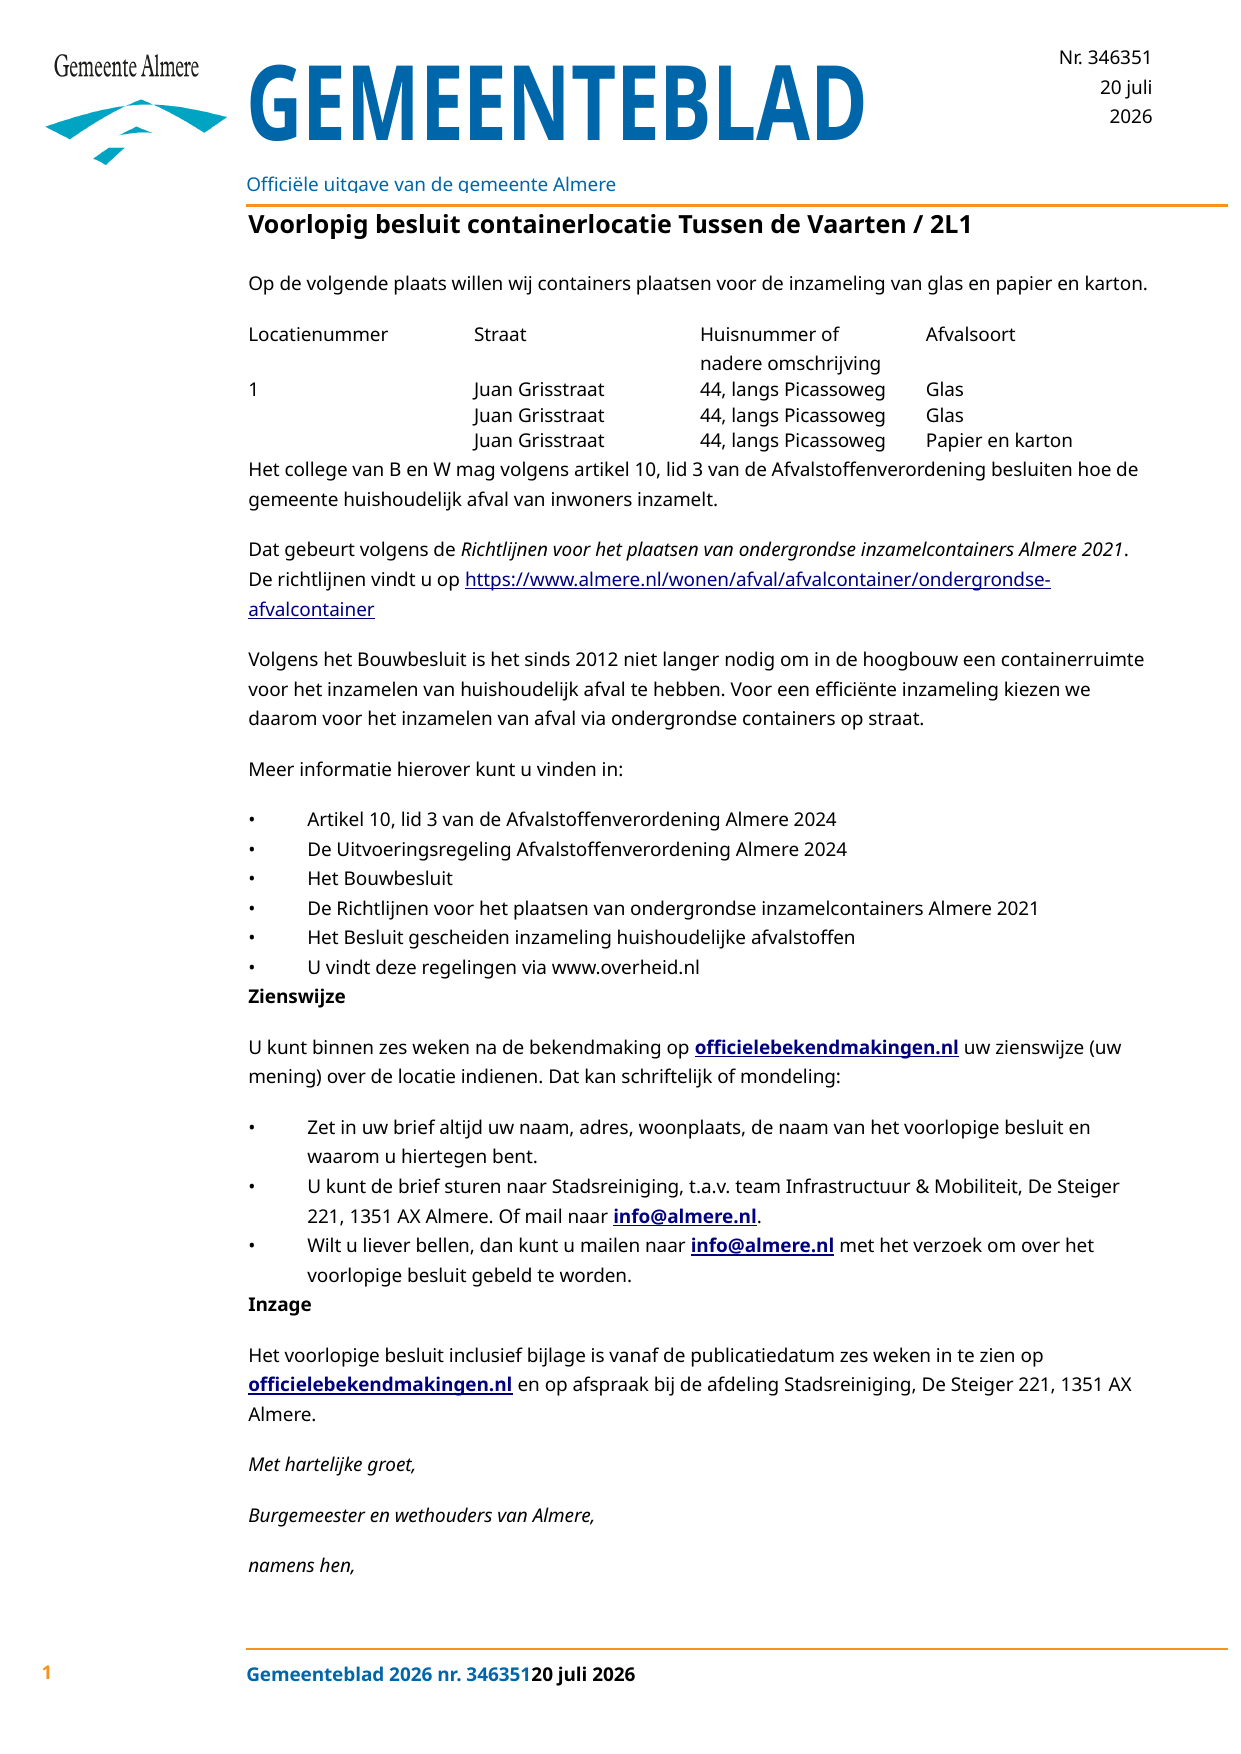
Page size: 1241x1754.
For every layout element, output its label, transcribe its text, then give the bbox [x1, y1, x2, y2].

text Dat gebeurt volgens de Richtlijnen voor het plaatsen van ondergrondse inzamelcontainers Almere 2021. De richtlijnen vindt u op https://www.almere.nl/wonen/afval/afvalcontainer/ondergrondse-afvalcontainer [248, 537, 1152, 621]
table_cell Papier en karton [926, 428, 1152, 453]
text Met hartelijke groet, [248, 1452, 1152, 1477]
text Inzage [248, 1292, 1152, 1317]
table_cell [248, 428, 474, 453]
text Volgens het Bouwbesluit is het sinds 2012 niet langer nodig om in de hoogbouw een containerruimte voor het inzamelen van huishoudelijk afval te hebben. Voor een efficiënte inzameling kiezen we daarom voor het inzamelen van afval via ondergrondse containers op straat. [248, 646, 1152, 731]
table_cell 44, langs Picassoweg [700, 428, 926, 453]
table_header Huisnummer of nadere omschrijving [700, 321, 926, 376]
list Artikel 10, lid 3 van de Afvalstoffenverordening Almere 2024 [248, 806, 1152, 832]
table_cell Juan Grisstraat [474, 376, 700, 402]
text Meer informatie hierover kunt u vinden in: [248, 756, 1152, 781]
text Voorlopig besluit containerlocatie Tussen de Vaarten / 2L1 [248, 207, 1152, 241]
text Het voorlopige besluit inclusief bijlage is vanaf de publicatiedatum zes weken in te zien op officielebekendmakingen.nl en op afspraak bij de afdeling Stadsreiniging, De Steiger 221, 1351 AX Almere. [248, 1342, 1152, 1427]
list Het Besluit gescheiden inzameling huishoudelijke afvalstoffen [248, 924, 1152, 950]
table_header Straat [474, 321, 700, 376]
table_cell Juan Grisstraat [474, 428, 700, 453]
list De Richtlijnen voor het plaatsen van ondergrondse inzamelcontainers Almere 2021 [248, 895, 1152, 921]
list U vindt deze regelingen via www.overheid.nl [248, 954, 1152, 980]
table_cell 1 [248, 376, 474, 402]
table_cell Glas [926, 376, 1152, 402]
picture [41, 47, 231, 172]
table_header Afvalsoort [926, 321, 1152, 376]
text namens hen, [248, 1552, 1152, 1578]
list Zet in uw brief altijd uw naam, adres, woonplaats, de naam van het voorlopige besluit en waarom u hiertegen bent. [248, 1114, 1152, 1169]
list De Uitvoeringsregeling Afvalstoffenverordening Almere 2024 [248, 836, 1152, 861]
text Zienswijze [248, 984, 1152, 1009]
list Wilt u liever bellen, dan kunt u mailen naar info@almere.nl met het verzoek om over het voorlopige besluit gebeld te worden. [248, 1232, 1152, 1288]
table_cell 44, langs Picassoweg [700, 376, 926, 402]
text U kunt binnen zes weken na de bekendmaking op officielebekendmakingen.nl uw zienswijze (uw mening) over de locatie indienen. Dat kan schriftelijk of mondeling: [248, 1034, 1152, 1089]
text Op de volgende plaats willen wij containers plaatsen voor de inzameling van glas en papier en karton. [248, 270, 1152, 296]
table_cell 44, langs Picassoweg [700, 402, 926, 428]
table_header Locatienummer [248, 321, 474, 376]
list Het Bouwbesluit [248, 865, 1152, 891]
text Burgemeester en wethouders van Almere, [248, 1502, 1152, 1528]
table_cell Juan Grisstraat [474, 402, 700, 428]
text Het college van B en W mag volgens artikel 10, lid 3 van de Afvalstoffenverordening besluiten hoe de gemeente huishoudelijk afval van inwoners inzamelt. [248, 457, 1152, 512]
list U kunt de brief sturen naar Stadsreiniging, t.a.v. team Infrastructuur & Mobiliteit, De Steiger 221, 1351 AX Almere. Of mail naar info@almere.nl. [248, 1173, 1152, 1228]
table_cell [248, 402, 474, 428]
table_cell Glas [926, 402, 1152, 428]
